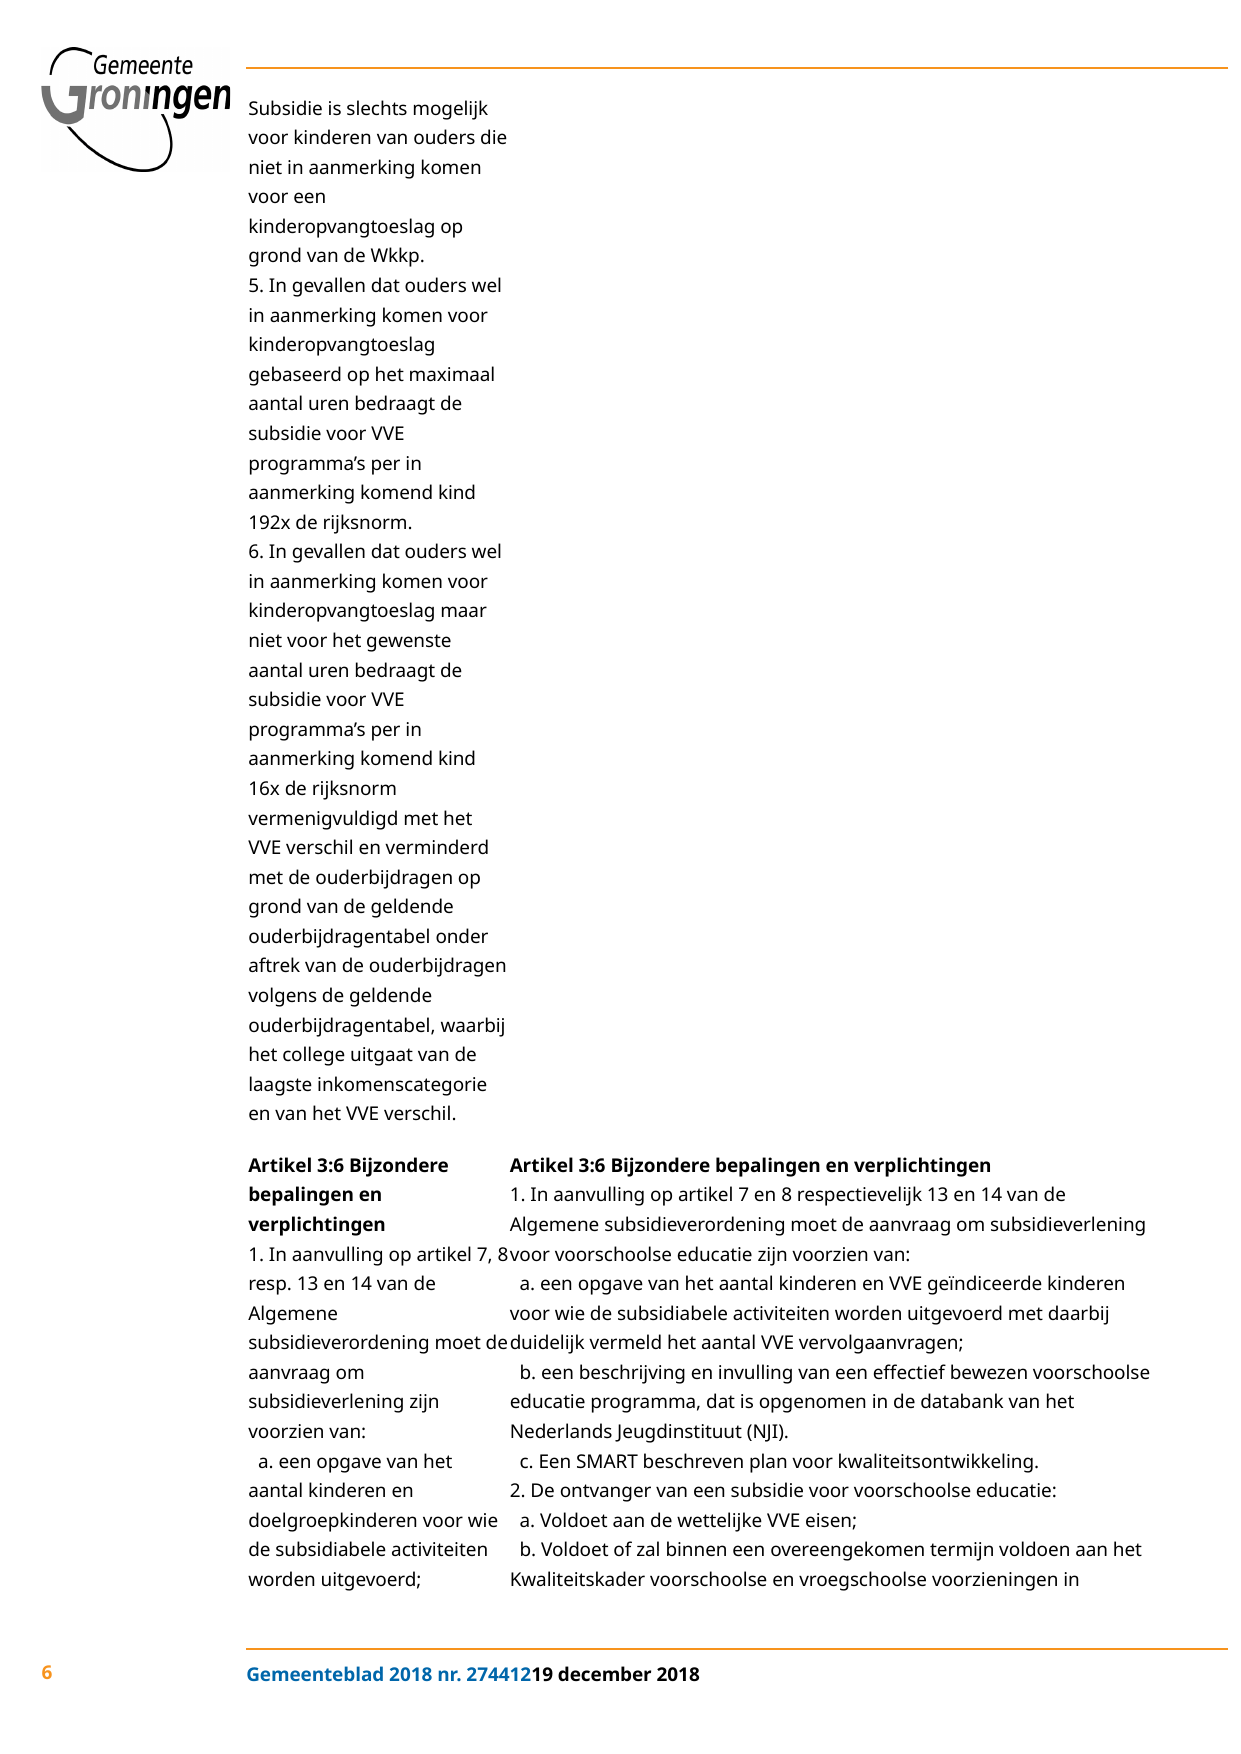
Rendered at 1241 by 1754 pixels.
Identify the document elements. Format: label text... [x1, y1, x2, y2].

table_cell Subsidie is slechts mogelijk voor kinderen van ouders die niet in aanmerking komen voor een kinderopvangtoeslag op grond van de Wkkp. 5. In gevallen dat ouders wel in aanmerking komen voor kinderopvangtoeslag gebaseerd op het maximaal aantal uren bedraagt de subsidie voor VVE programma’s per in aanmerking komend kind 192x de rijksnorm. 6. In gevallen dat ouders wel in aanmerking komen voor kinderopvangtoeslag maar niet voor het gewenste aantal uren bedraagt de subsidie voor VVE programma’s per in aanmerking komend kind 16x de rijksnorm vermenigvuldigd met het VVE verschil en verminderd met de ouderbijdragen op grond van de geldende ouderbijdragentabel onder aftrek van de ouderbijdragen volgens de geldende ouderbijdragentabel, waarbij het college uitgaat van de laagste inkomenscategorie en van het VVE verschil. [248, 95, 509, 1126]
table_cell Artikel 3:6 Bijzondere bepalingen en verplichtingen 1. In aanvulling op artikel 7, 8 resp. 13 en 14 van de Algemene subsidieverordening moet de aanvraag om subsidieverlening zijn voorzien van: a. een opgave van het aantal kinderen en doelgroepkinderen voor wie de subsidiabele activiteiten worden uitgevoerd; [248, 1152, 509, 1592]
table_cell Artikel 3:6 Bijzondere bepalingen en verplichtingen 1. In aanvulling op artikel 7 en 8 respectievelijk 13 en 14 van de Algemene subsidieverordening moet de aanvraag om subsidieverlening voor voorschoolse educatie zijn voorzien van: a. een opgave van het aantal kinderen en VVE geïndiceerde kinderen voor wie de subsidiabele activiteiten worden uitgevoerd met daarbij duidelijk vermeld het aantal VVE vervolgaanvragen; b. een beschrijving en invulling van een effectief bewezen voorschoolse educatie programma, dat is opgenomen in de databank van het Nederlands Jeugdinstituut (NJI). c. Een SMART beschreven plan voor kwaliteitsontwikkeling. 2. De ontvanger van een subsidie voor voorschoolse educatie: a. Voldoet aan de wettelijke VVE eisen; b. Voldoet of zal binnen een overeengekomen termijn voldoen aan het Kwaliteitskader voorschoolse en vroegschoolse voorzieningen in [510, 1152, 1152, 1592]
table_cell [510, 1126, 1152, 1152]
picture [41, 47, 231, 172]
table_cell [510, 95, 1152, 1126]
table_cell [248, 1126, 509, 1152]
